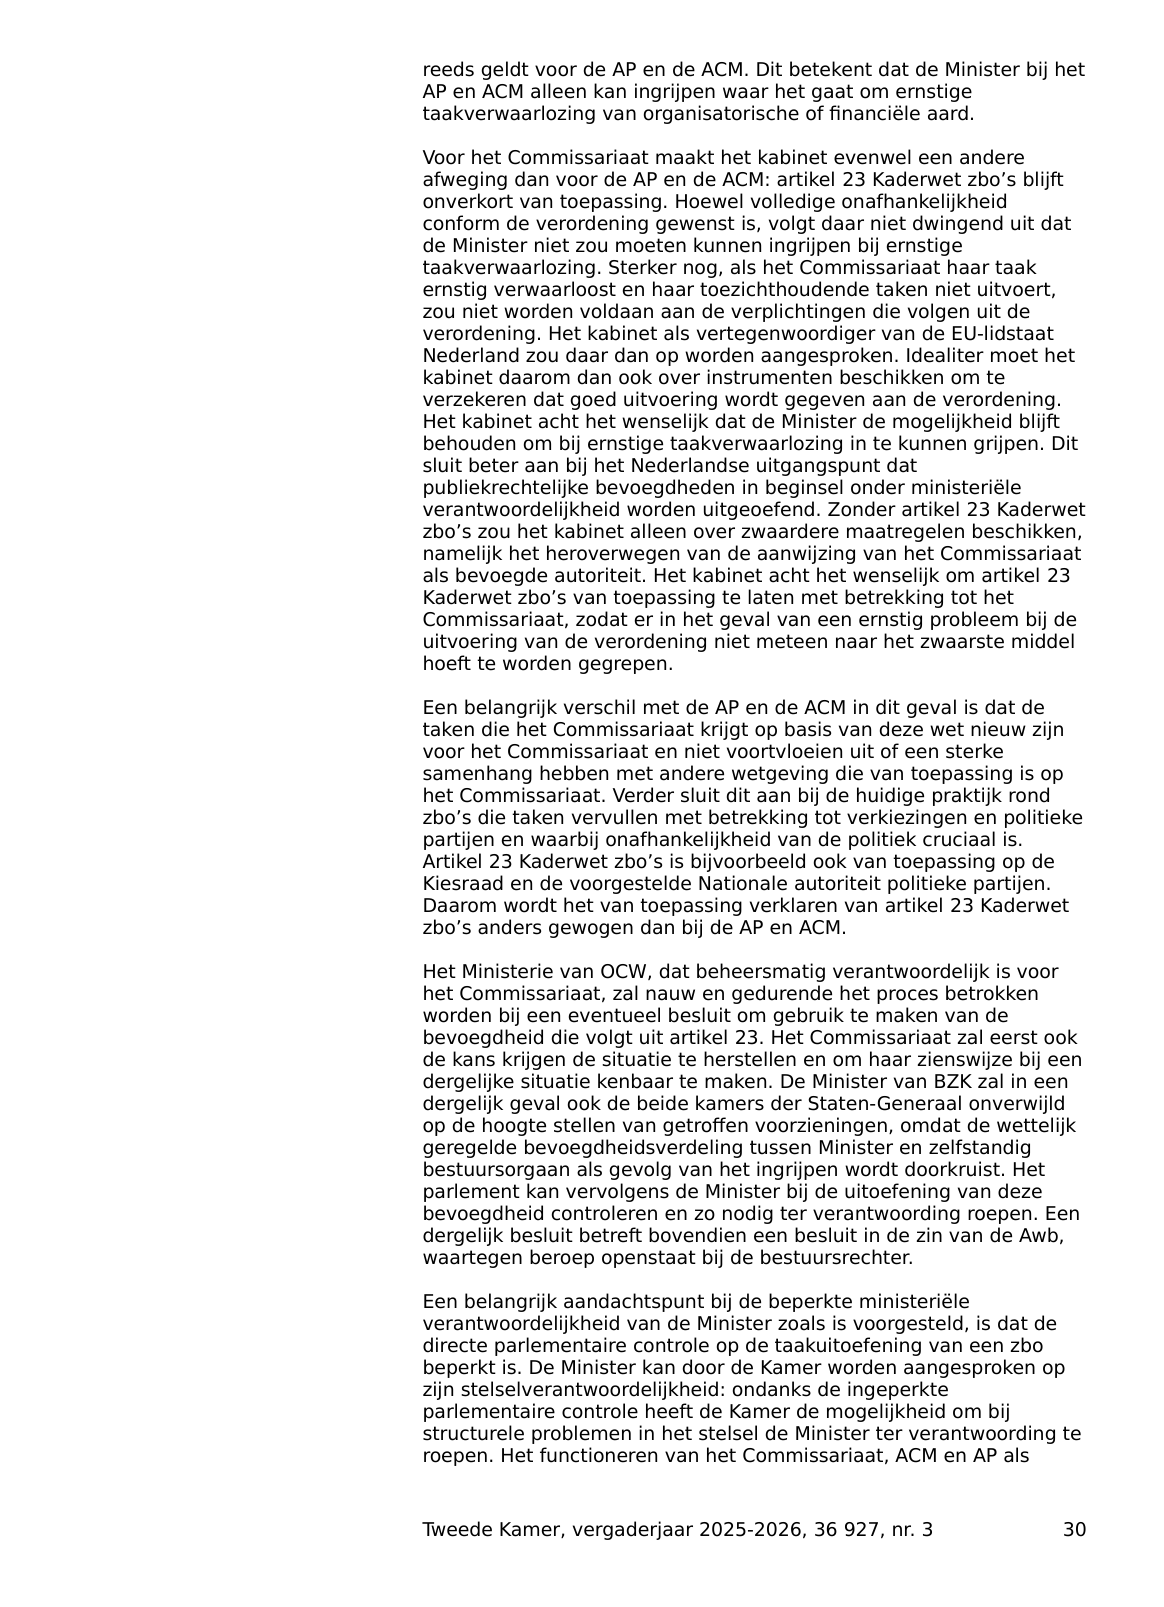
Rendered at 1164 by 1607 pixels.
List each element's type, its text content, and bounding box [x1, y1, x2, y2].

text Een belangrijk aandachtspunt bij de beperkte ministeriële verantwoordelijkheid van de Minister zoals is voorgesteld, is dat de directe parlementaire controle op de taakuitoefening van een zbo beperkt is. De Minister kan door de Kamer worden aangesproken op zijn stelselverantwoordelijkheid: ondanks de ingeperkte parlementaire controle heeft de Kamer de mogelijkheid om bij structurele problemen in het stelsel de Minister ter verantwoording te roepen. Het functioneren van het Commissariaat, ACM en AP als [422, 1291, 1087, 1467]
text Voor het Commissariaat maakt het kabinet evenwel een andere afweging dan voor de AP en de ACM: artikel 23 Kaderwet zbo’s blijft onverkort van toepassing. Hoewel volledige onafhankelijkheid conform de verordening gewenst is, volgt daar niet dwingend uit dat de Minister niet zou moeten kunnen ingrijpen bij ernstige taakverwaarlozing. Sterker nog, als het Commissariaat haar taak ernstig verwaarloost en haar toezichthoudende taken niet uitvoert, zou niet worden voldaan aan de verplichtingen die volgen uit de verordening. Het kabinet als vertegenwoordiger van de EU-lidstaat Nederland zou daar dan op worden aangesproken. Idealiter moet het kabinet daarom dan ook over instrumenten beschikken om te verzekeren dat goed uitvoering wordt gegeven aan de verordening. Het kabinet acht het wenselijk dat de Minister de mogelijkheid blijft behouden om bij ernstige taakverwaarlozing in te kunnen grijpen. Dit sluit beter aan bij het Nederlandse uitgangspunt dat publiekrechtelijke bevoegdheden in beginsel onder ministeriële verantwoordelijkheid worden uitgeoefend. Zonder artikel 23 Kaderwet zbo’s zou het kabinet alleen over zwaardere maatregelen beschikken, namelijk het heroverwegen van de aanwijzing van het Commissariaat als bevoegde autoriteit. Het kabinet acht het wenselijk om artikel 23 Kaderwet zbo’s van toepassing te laten met betrekking tot het Commissariaat, zodat er in het geval van een ernstig probleem bij de uitvoering van de verordening niet meteen naar het zwaarste middel hoeft te worden gegrepen. [422, 147, 1087, 675]
text Een belangrijk verschil met de AP en de ACM in dit geval is dat de taken die het Commissariaat krijgt op basis van deze wet nieuw zijn voor het Commissariaat en niet voortvloeien uit of een sterke samenhang hebben met andere wetgeving die van toepassing is op het Commissariaat. Verder sluit dit aan bij de huidige praktijk rond zbo’s die taken vervullen met betrekking tot verkiezingen en politieke partijen en waarbij onafhankelijkheid van de politiek cruciaal is. Artikel 23 Kaderwet zbo’s is bijvoorbeeld ook van toepassing op de Kiesraad en de voorgestelde Nationale autoriteit politieke partijen. Daarom wordt het van toepassing verklaren van artikel 23 Kaderwet zbo’s anders gewogen dan bij de AP en ACM. [422, 697, 1087, 939]
text Het Ministerie van OCW, dat beheersmatig verantwoordelijk is voor het Commissariaat, zal nauw en gedurende het proces betrokken worden bij een eventueel besluit om gebruik te maken van de bevoegdheid die volgt uit artikel 23. Het Commissariaat zal eerst ook de kans krijgen de situatie te herstellen en om haar zienswijze bij een dergelijke situatie kenbaar te maken. De Minister van BZK zal in een dergelijk geval ook de beide kamers der Staten-Generaal onverwijld op de hoogte stellen van getroffen voorzieningen, omdat de wettelijk geregelde bevoegdheidsverdeling tussen Minister en zelfstandig bestuursorgaan als gevolg van het ingrijpen wordt doorkruist. Het parlement kan vervolgens de Minister bij de uitoefening van deze bevoegdheid controleren en zo nodig ter verantwoording roepen. Een dergelijk besluit betreft bovendien een besluit in de zin van de Awb, waartegen beroep openstaat bij de bestuursrechter. [422, 961, 1087, 1268]
text reeds geldt voor de AP en de ACM. Dit betekent dat de Minister bij het AP en ACM alleen kan ingrijpen waar het gaat om ernstige taakverwaarlozing van organisatorische of financiële aard. [422, 59, 1087, 125]
